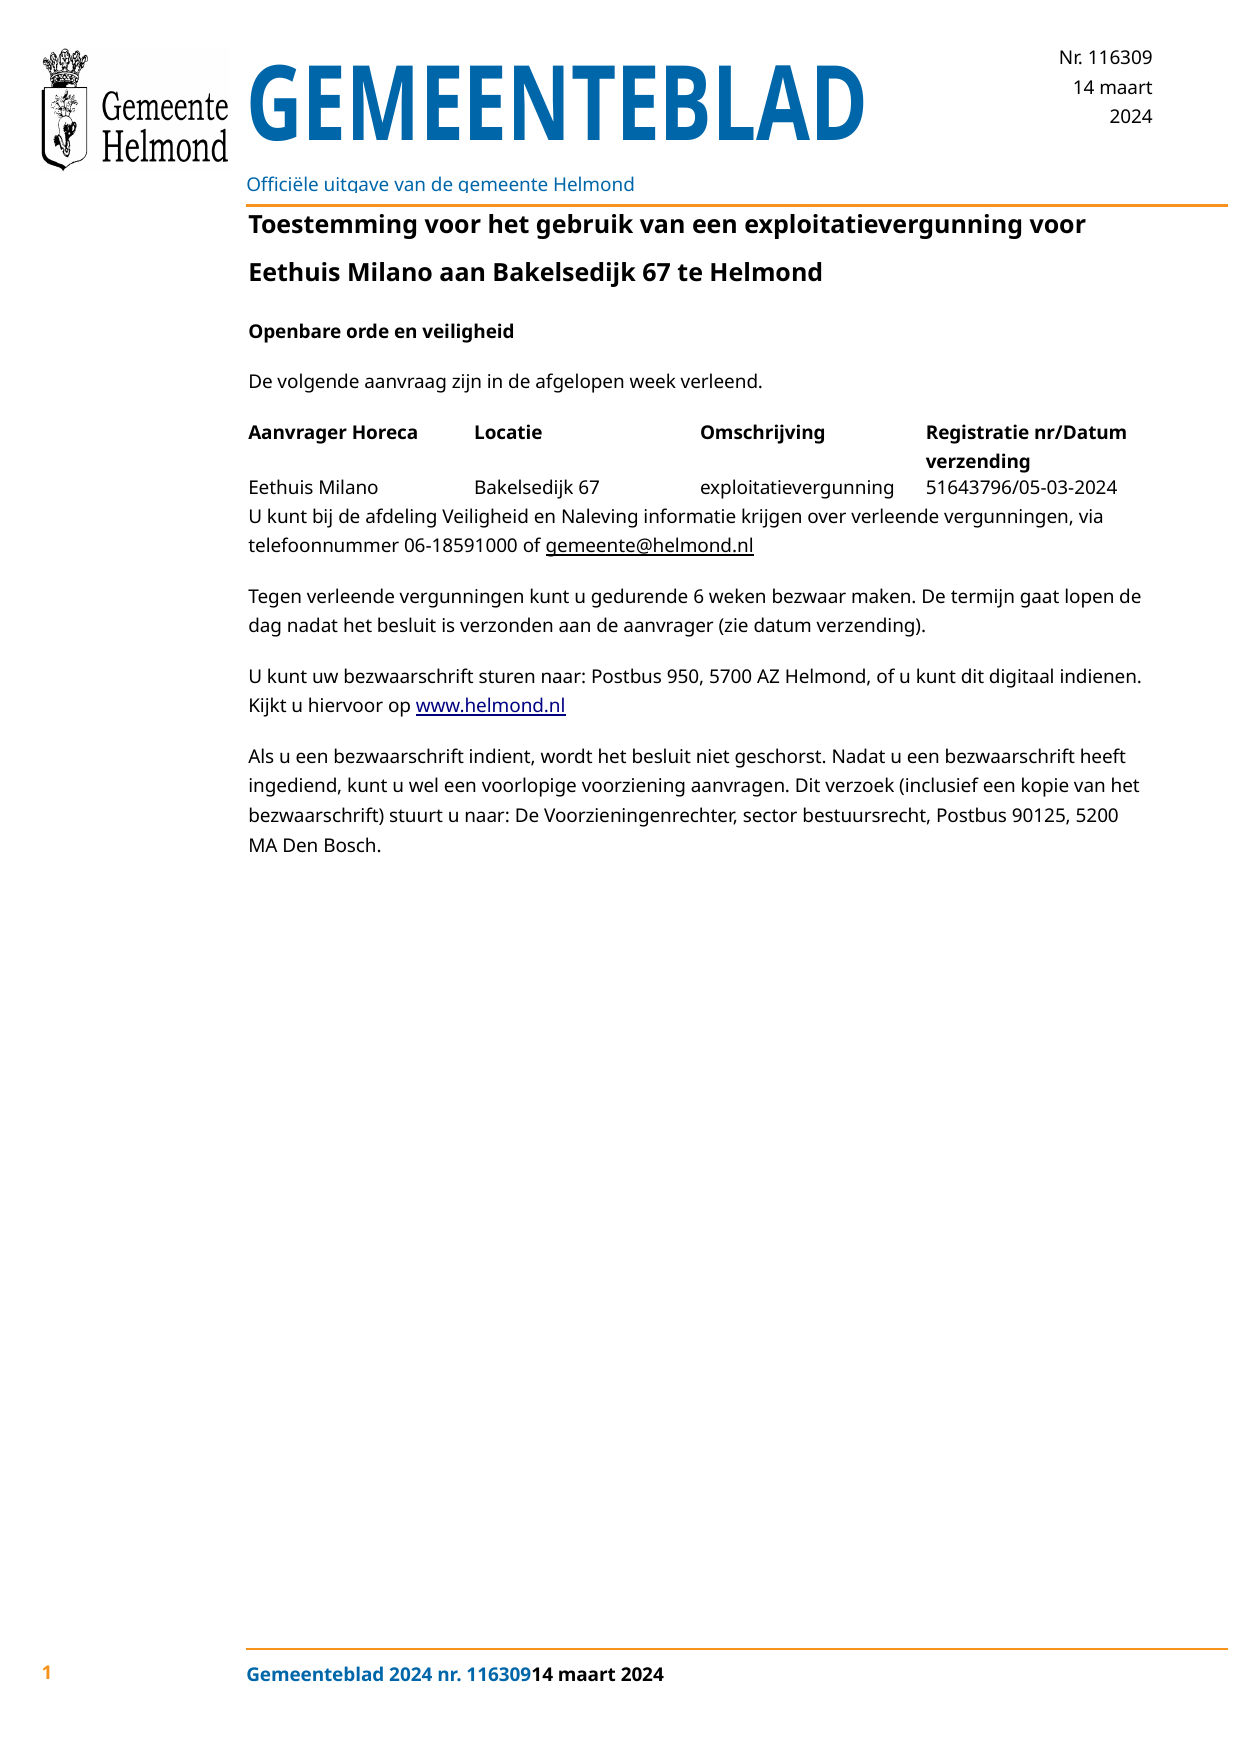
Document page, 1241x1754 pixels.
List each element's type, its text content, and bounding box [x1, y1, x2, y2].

text U kunt uw bezwaarschrift sturen naar: Postbus 950, 5700 AZ Helmond, of u kunt dit digitaal indienen. Kijkt u hiervoor op www.helmond.nl [248, 663, 1152, 718]
text Als u een bezwaarschrift indient, wordt het besluit niet geschorst. Nadat u een bezwaarschrift heeft ingediend, kunt u wel een voorlopige voorziening aanvragen. Dit verzoek (inclusief een kopie van het bezwaarschrift) stuurt u naar: De Voorzieningenrechter, sector bestuursrecht, Postbus 90125, 5200 MA Den Bosch. [248, 743, 1152, 858]
table_cell Bakelsedijk 67 [474, 474, 700, 500]
table_cell 51643796/05-03-2024 [926, 474, 1152, 500]
text U kunt bij de afdeling Veiligheid en Naleving informatie krijgen over verleende vergunningen, via telefoonnummer 06-18591000 of gemeente@helmond.nl [248, 503, 1152, 558]
table_cell Eethuis Milano [248, 474, 474, 500]
table_header Locatie [474, 419, 700, 474]
table_header Registratie nr/Datum verzending [926, 419, 1152, 474]
picture [41, 47, 231, 172]
table_cell exploitatievergunning [700, 474, 926, 500]
text Toestemming voor het gebruik van een exploitatievergunning voor Eethuis Milano aan Bakelsedijk 67 te Helmond [248, 207, 1152, 288]
table_header Aanvrager Horeca [248, 419, 474, 474]
text De volgende aanvraag zijn in de afgelopen week verleend. [248, 368, 1152, 394]
text Openbare orde en veiligheid [248, 318, 1152, 344]
table_header Omschrijving [700, 419, 926, 474]
text Tegen verleende vergunningen kunt u gedurende 6 weken bezwaar maken. De termijn gaat lopen de dag nadat het besluit is verzonden aan de aanvrager (zie datum verzending). [248, 583, 1152, 638]
